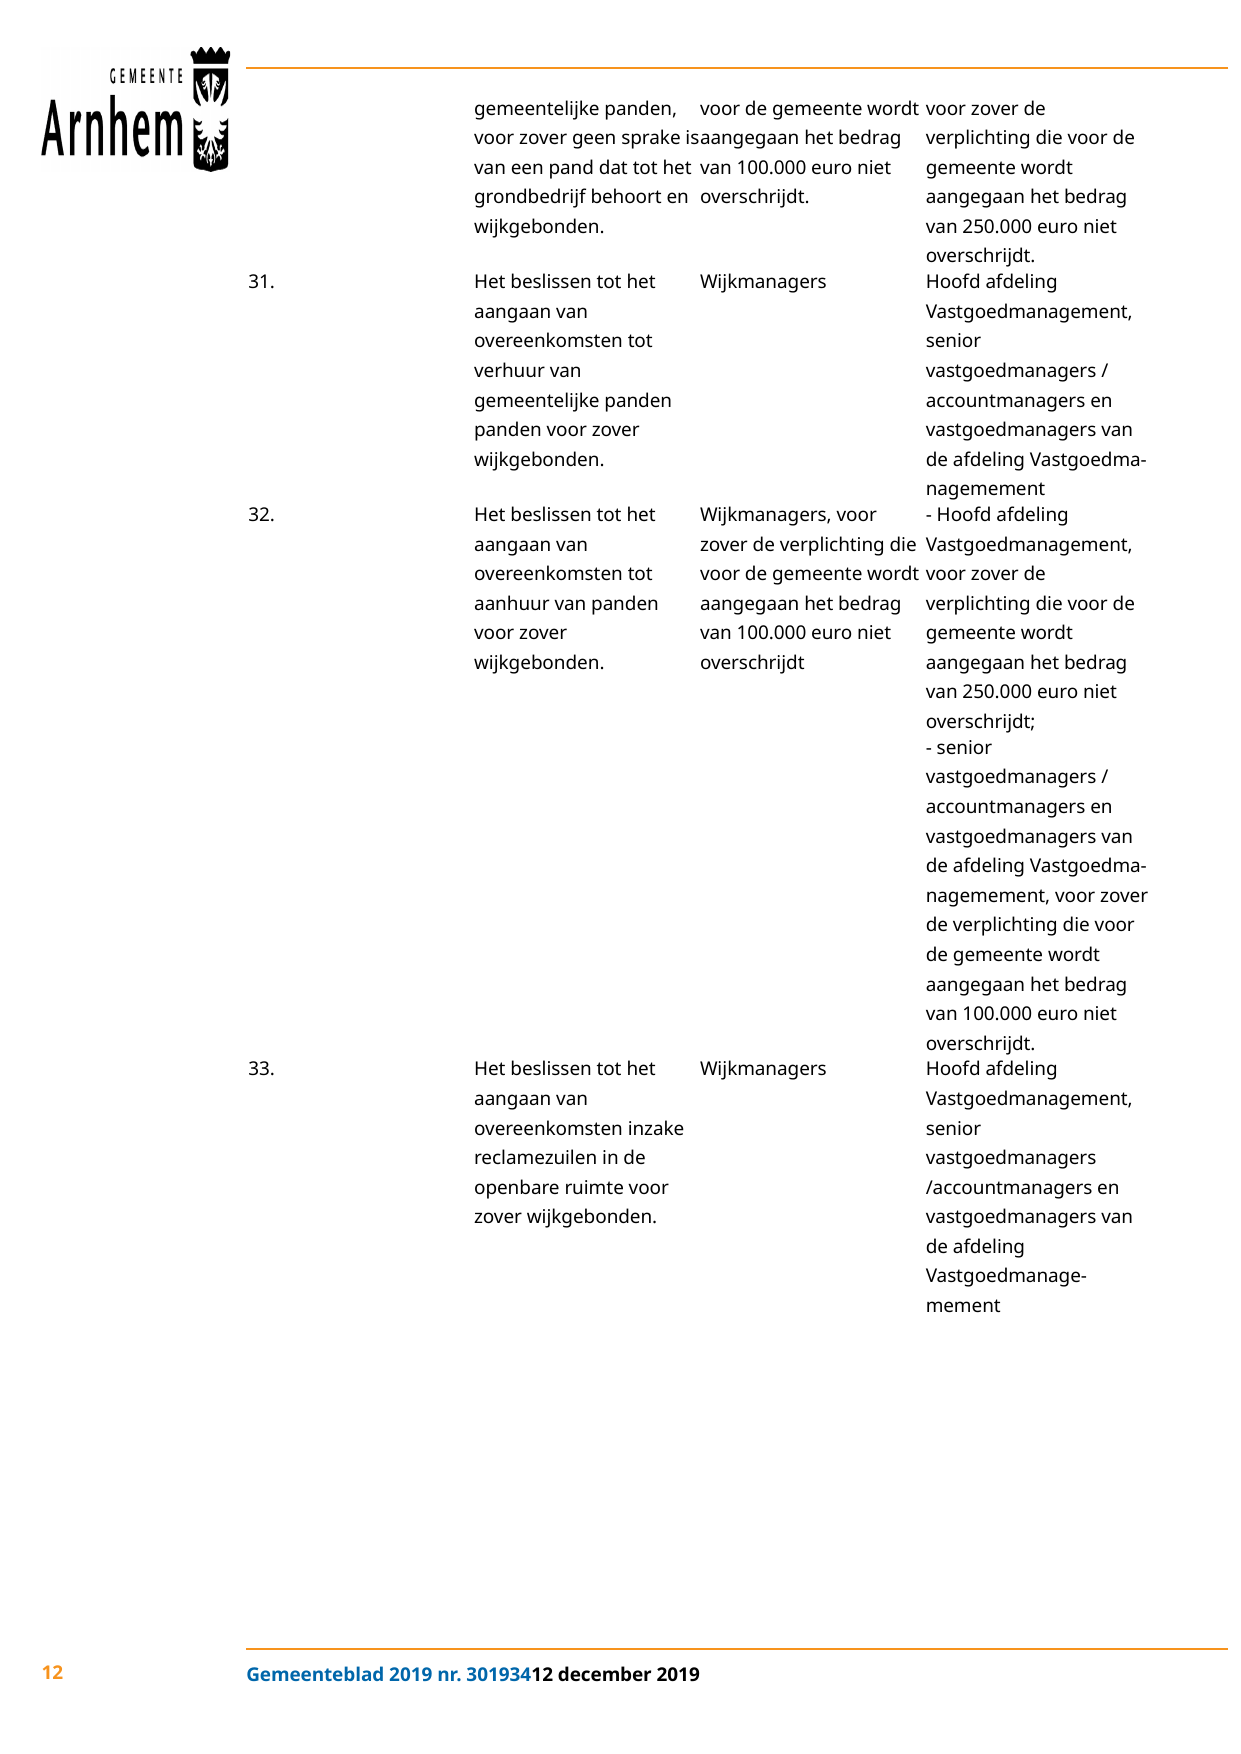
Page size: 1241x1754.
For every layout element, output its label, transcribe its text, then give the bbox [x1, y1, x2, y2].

table_cell [248, 95, 474, 268]
table_cell Hoofd afdeling Vastgoedmanagement, senior vastgoedmanagers / accountmanagers en vastgoedmanagers van de afdeling Vastgoedma-nagemement [926, 269, 1152, 501]
table_cell [474, 734, 700, 1056]
table_cell Het beslissen tot het aangaan van overeenkomsten tot aanhuur van panden voor zover wijkgebonden. [474, 501, 700, 734]
table_cell Wijkmanagers [700, 269, 926, 501]
picture [41, 47, 231, 172]
table_cell Wijkmanagers, voor zover de verplichting die voor de gemeente wordt aangegaan het bedrag van 100.000 euro niet overschrijdt [700, 501, 926, 734]
table_cell - senior vastgoedmanagers / accountmanagers en vastgoedmanagers van de afdeling Vastgoedma-nagemement, voor zover de verplichting die voor de gemeente wordt aangegaan het bedrag van 100.000 euro niet overschrijdt. [926, 734, 1152, 1056]
table_cell [248, 734, 474, 1056]
table_cell 33. [248, 1056, 474, 1318]
table_cell Het beslissen tot het aangaan van overeenkomsten tot verhuur van gemeentelijke panden panden voor zover wijkgebonden. [474, 269, 700, 501]
table_cell gemeentelijke panden, voor zover geen sprake is van een pand dat tot het grondbedrijf behoort en wijkgebonden. [474, 95, 700, 268]
table_cell - Hoofd afdeling Vastgoedmanagement, voor zover de verplichting die voor de gemeente wordt aangegaan het bedrag van 250.000 euro niet overschrijdt; [926, 501, 1152, 734]
table_cell voor de gemeente wordt aangegaan het bedrag van 100.000 euro niet overschrijdt. [700, 95, 926, 268]
table_cell Hoofd afdeling Vastgoedmanagement, senior vastgoedmanagers /accountmanagers en vastgoedmanagers van de afdeling Vastgoedmanage-mement [926, 1056, 1152, 1318]
table_cell Wijkmanagers [700, 1056, 926, 1318]
table_cell voor zover de verplichting die voor de gemeente wordt aangegaan het bedrag van 250.000 euro niet overschrijdt. [926, 95, 1152, 268]
table_cell Het beslissen tot het aangaan van overeenkomsten inzake reclamezuilen in de openbare ruimte voor zover wijkgebonden. [474, 1056, 700, 1318]
table_cell 32. [248, 501, 474, 734]
table_cell [700, 734, 926, 1056]
table_cell 31. [248, 269, 474, 501]
